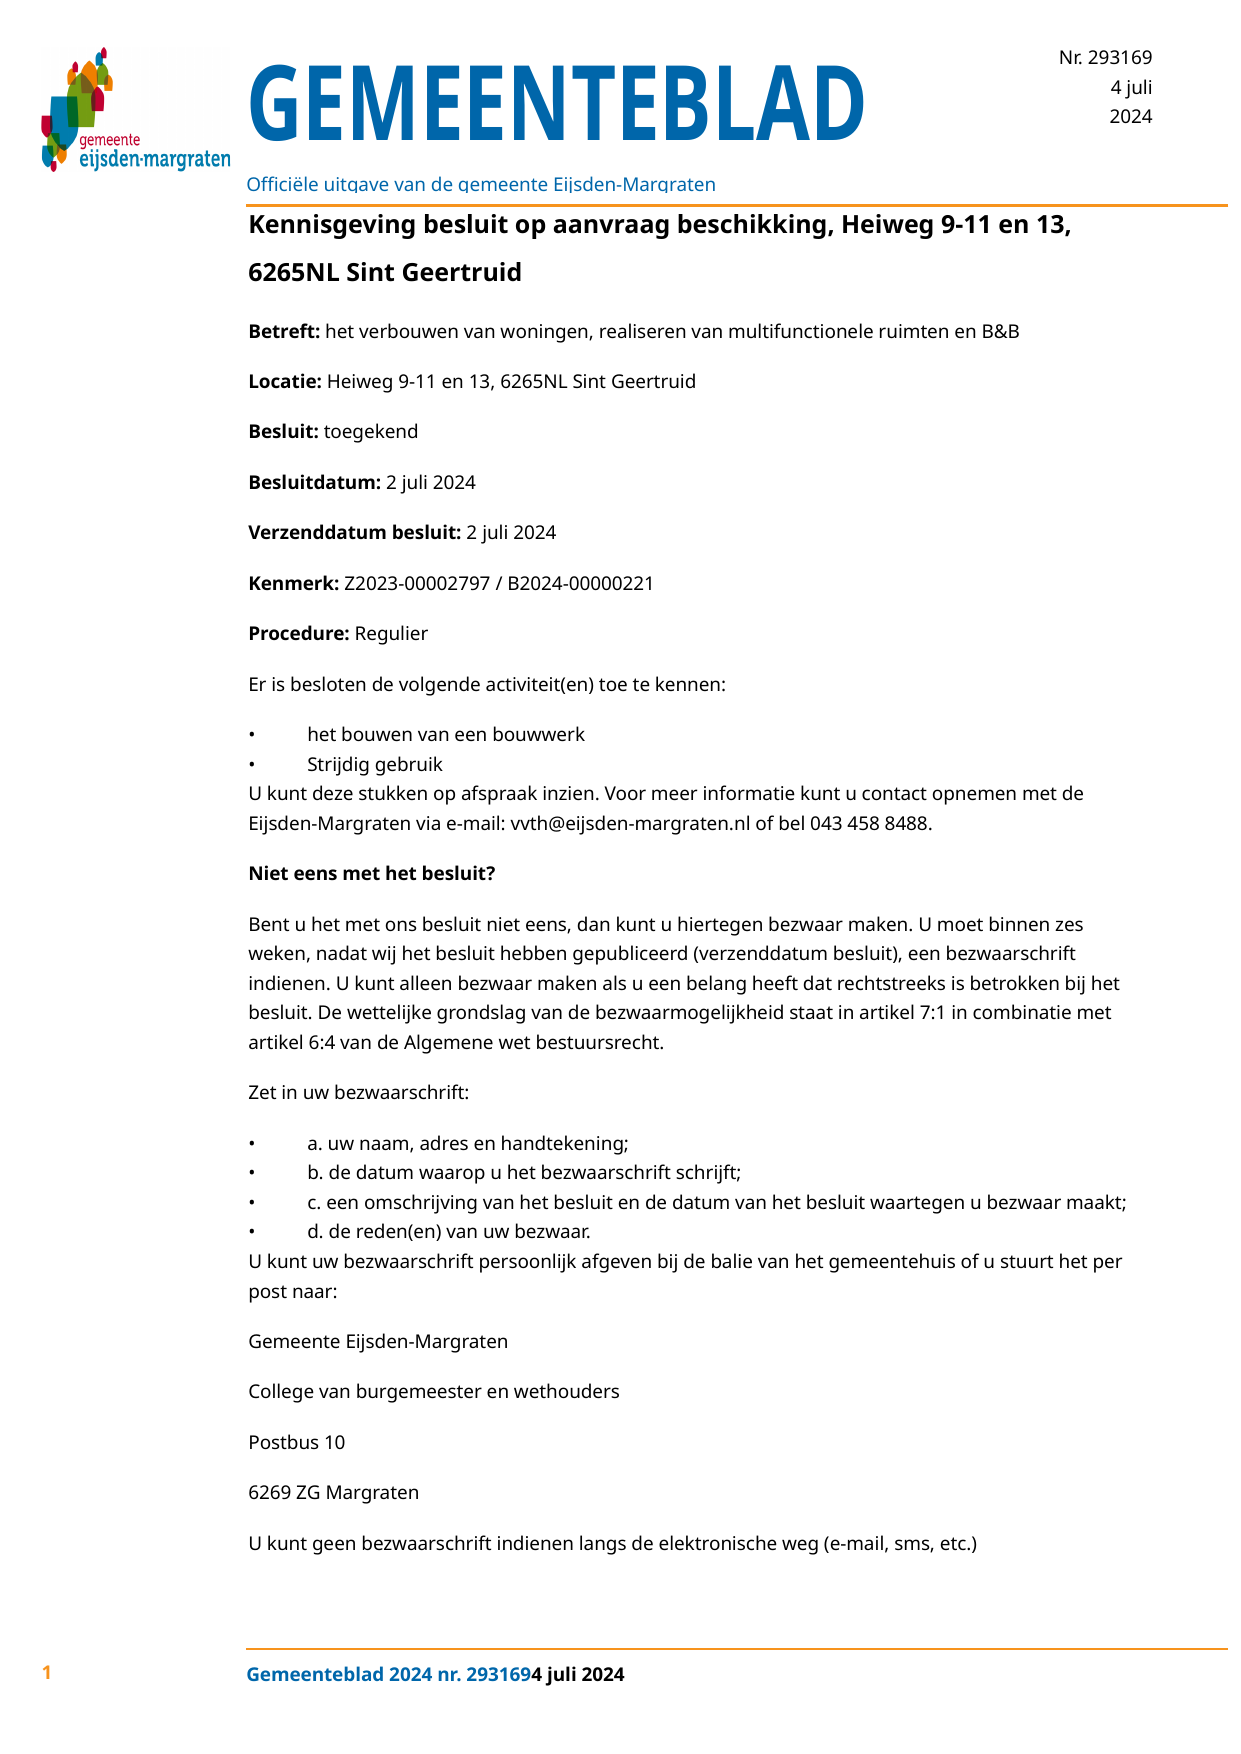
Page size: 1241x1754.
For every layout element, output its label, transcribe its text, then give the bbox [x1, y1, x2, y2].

list c. een omschrijving van het besluit en de datum van het besluit waartegen u bezwaar maakt; [248, 1189, 1152, 1215]
text Procedure: Regulier [248, 620, 1152, 646]
text Gemeente Eijsden-Margraten [248, 1328, 1152, 1354]
text Kennisgeving besluit op aanvraag beschikking, Heiweg 9-11 en 13, 6265NL Sint Geertruid [248, 207, 1152, 288]
text Kenmerk: Z2023-00002797 / B2024-00000221 [248, 570, 1152, 596]
text Niet eens met het besluit? [248, 860, 1152, 886]
list a. uw naam, adres en handtekening; [248, 1130, 1152, 1156]
text Betreft: het verbouwen van w­oningen, realisere­n van multifunc­tionele ruimten en B&B [248, 318, 1152, 344]
list Strijdig gebruik [248, 751, 1152, 777]
text Bent u het met ons besluit niet eens, dan kunt u hiertegen bezwaar maken. U moet binnen zes weken, nadat wij het besluit hebben gepubliceerd (verzenddatum besluit), een bezwaarschrift indienen. U kunt alleen bezwaar maken als u een belang heeft dat rechtstreeks is betrokken bij het besluit. De wettelijke grondslag van de bezwaarmogelijkheid staat in artikel 7:1 in combinatie met artikel 6:4 van de Algemene wet bestuursrecht. [248, 911, 1152, 1055]
text Er is besloten de volgende activiteit(en) toe te kennen: [248, 671, 1152, 697]
text U kunt geen bezwaarschrift indienen langs de elektronische weg (e-mail, sms, etc.) [248, 1530, 1152, 1556]
text Locatie: Heiweg 9-11 en 13, 6265NL Sint Geertruid [248, 368, 1152, 394]
text Postbus 10 [248, 1429, 1152, 1455]
text Verzenddatum besluit: 2 juli 2024 [248, 519, 1152, 545]
text Zet in uw bezwaarschrift: [248, 1079, 1152, 1105]
text Besluit: toegekend [248, 419, 1152, 444]
list d. de reden(en) van uw bezwaar. [248, 1219, 1152, 1244]
text College van burgemeester en wethouders [248, 1379, 1152, 1404]
list het bouwen van een bouwwerk [248, 721, 1152, 747]
list b. de datum waarop u het bezwaarschrift schrijft; [248, 1159, 1152, 1185]
picture [41, 47, 231, 172]
text Besluitdatum: 2 juli 2024 [248, 469, 1152, 495]
text 6269 ZG Margraten [248, 1479, 1152, 1505]
text U kunt uw bezwaarschrift persoonlijk afgeven bij de balie van het gemeentehuis of u stuurt het per post naar: [248, 1248, 1152, 1304]
text U kunt deze stukken op afspraak inzien. Voor meer informatie kunt u contact opnemen met de Eijsden-Margraten via e-mail: vvth@eijsden-margraten.nl of bel 043 458 8488. [248, 780, 1152, 836]
